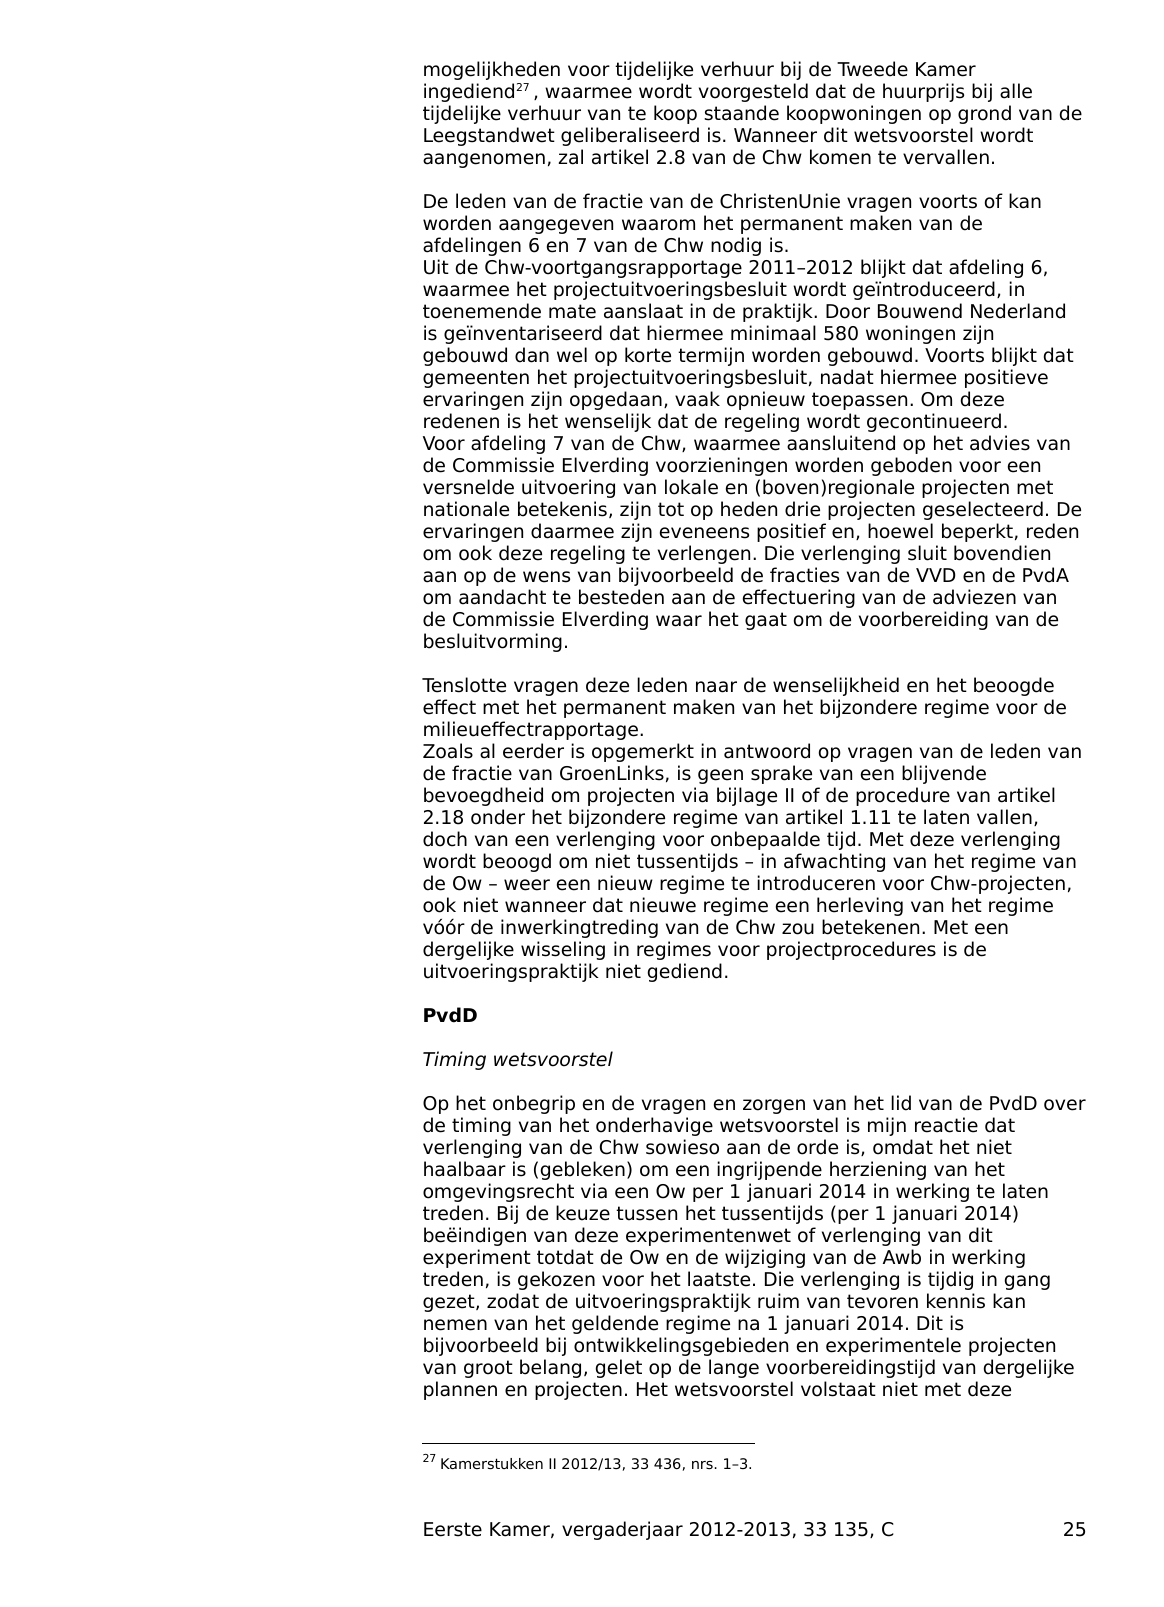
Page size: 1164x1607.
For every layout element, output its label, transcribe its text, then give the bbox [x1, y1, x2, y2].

text Voor afdeling 7 van de Chw, waarmee aansluitend op het advies van de Commissie Elverding voorzieningen worden geboden voor een versnelde uitvoering van lokale en (boven)regionale projecten met nationale betekenis, zijn tot op heden drie projecten geselecteerd. De ervaringen daarmee zijn eveneens positief en, hoewel beperkt, reden om ook deze regeling te verlengen. Die verlenging sluit bovendien aan op de wens van bijvoorbeeld de fracties van de VVD en de PvdA om aandacht te besteden aan de effectuering van de adviezen van de Commissie Elverding waar het gaat om de voorbereiding van de besluitvorming. [422, 433, 1087, 653]
text Op het onbegrip en de vragen en zorgen van het lid van de PvdD over de timing van het onderhavige wetsvoorstel is mijn reactie dat verlenging van de Chw sowieso aan de orde is, omdat het niet haalbaar is (gebleken) om een ingrijpende herziening van het omgevingsrecht via een Ow per 1 januari 2014 in werking te laten treden. Bij de keuze tussen het tussentijds (per 1 januari 2014) beëindigen van deze experimentenwet of verlenging van dit experiment totdat de Ow en de wijziging van de Awb in werking treden, is gekozen voor het laatste. Die verlenging is tijdig in gang gezet, zodat de uitvoeringspraktijk ruim van tevoren kennis kan nemen van het geldende regime na 1 januari 2014. Dit is bijvoorbeeld bij ontwikkelingsgebieden en experimentele projecten van groot belang, gelet op de lange voorbereidingstijd van dergelijke plannen en projecten. Het wetsvoorstel volstaat niet met deze [422, 1093, 1087, 1401]
text Zoals al eerder is opgemerkt in antwoord op vragen van de leden van de fractie van GroenLinks, is geen sprake van een blijvende bevoegdheid om projecten via bijlage II of de procedure van artikel 2.18 onder het bijzondere regime van artikel 1.11 te laten vallen, doch van een verlenging voor onbepaalde tijd. Met deze verlenging wordt beoogd om niet tussentijds – in afwachting van het regime van de Ow – weer een nieuw regime te introduceren voor Chw-projecten, ook niet wanneer dat nieuwe regime een herleving van het regime vóór de inwerkingtreding van de Chw zou betekenen. Met een dergelijke wisseling in regimes voor projectprocedures is de uitvoeringspraktijk niet gediend. [422, 741, 1087, 983]
text De leden van de fractie van de ChristenUnie vragen voorts of kan worden aangegeven waarom het permanent maken van de afdelingen 6 en 7 van de Chw nodig is. [422, 191, 1087, 257]
text Uit de Chw-voortgangsrapportage 2011–2012 blijkt dat afdeling 6, waarmee het projectuitvoeringsbesluit wordt geïntroduceerd, in toenemende mate aanslaat in de praktijk. Door Bouwend Nederland is geïnventariseerd dat hiermee minimaal 580 woningen zijn gebouwd dan wel op korte termijn worden gebouwd. Voorts blijkt dat gemeenten het projectuitvoeringsbesluit, nadat hiermee positieve ervaringen zijn opgedaan, vaak opnieuw toepassen. Om deze redenen is het wenselijk dat de regeling wordt gecontinueerd. [422, 257, 1087, 433]
text Kamerstukken II 2012/13, 33 436, nrs. 1–3. [422, 1452, 1087, 1474]
subtitle PvdD [422, 1005, 1087, 1027]
text Tenslotte vragen deze leden naar de wenselijkheid en het beoogde effect met het permanent maken van het bijzondere regime voor de milieueffectrapportage. [422, 675, 1087, 741]
text mogelijkheden voor tijdelijke verhuur bij de Tweede Kamer ingediend, waarmee wordt voorgesteld dat de huurprijs bij alle tijdelijke verhuur van te koop staande koopwoningen op grond van de Leegstandwet geliberaliseerd is. Wanneer dit wetsvoorstel wordt aangenomen, zal artikel 2.8 van de Chw komen te vervallen. [422, 59, 1087, 169]
subtitle Timing wetsvoorstel [422, 1049, 1087, 1071]
